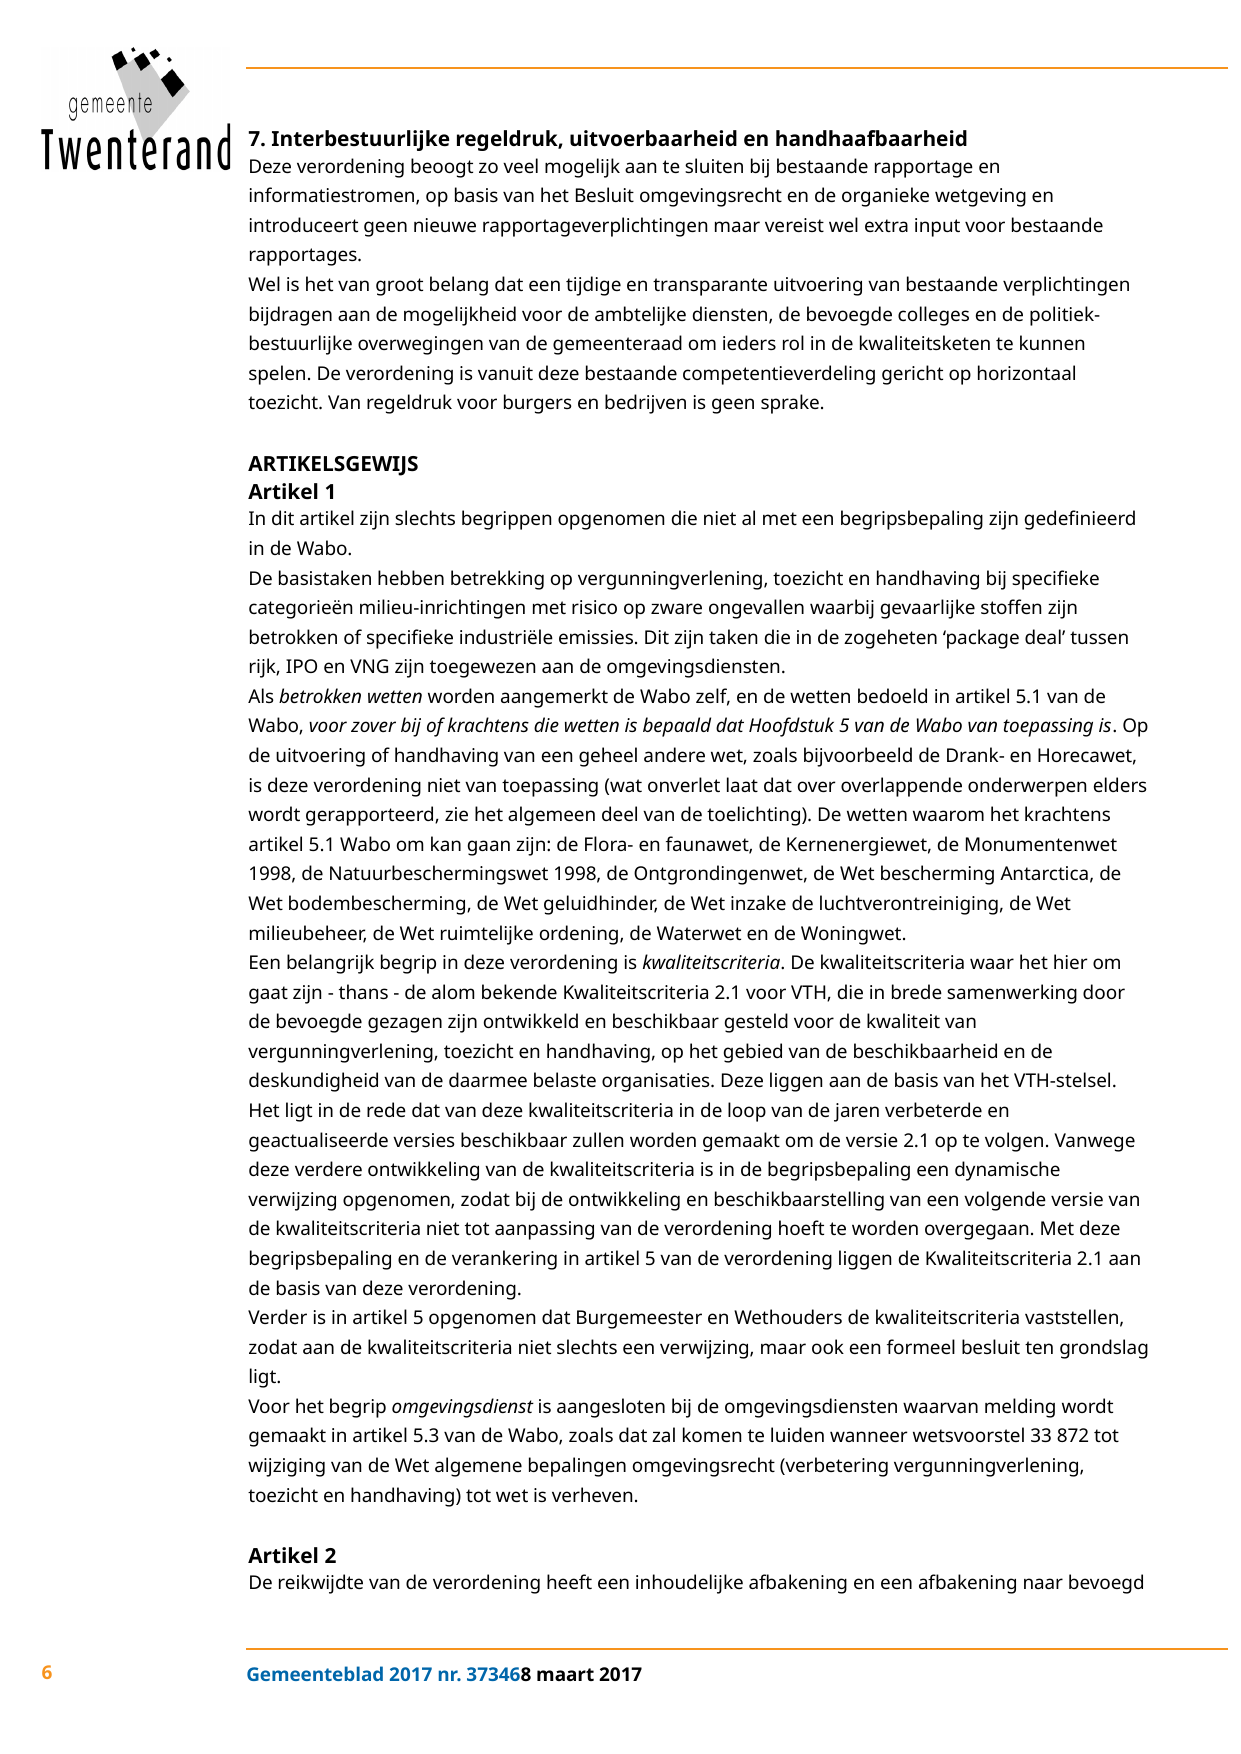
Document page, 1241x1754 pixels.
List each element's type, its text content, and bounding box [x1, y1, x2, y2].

text ARTIKELSGEWIJS [248, 449, 1152, 477]
text De basistaken hebben betrekking op vergunningverlening, toezicht en handhaving bij specifieke categorieën milieu-inrichtingen met risico op zware ongevallen waarbij gevaarlijke stoffen zijn betrokken of specifieke industriële emissies. Dit zijn taken die in de zogeheten ‘package deal’ tussen rijk, IPO en VNG zijn toegewezen aan de omgevingsdiensten. [248, 565, 1152, 679]
text Verder is in artikel 5 opgenomen dat Burgemeester en Wethouders de kwaliteitscriteria vaststellen, zodat aan de kwaliteitscriteria niet slechts een verwijzing, maar ook een formeel besluit ten grondslag ligt. [248, 1304, 1152, 1389]
text In dit artikel zijn slechts begrippen opgenomen die niet al met een begripsbepaling zijn gedefinieerd in de Wabo. [248, 506, 1152, 561]
picture [41, 47, 231, 172]
text Wel is het van groot belang dat een tijdige en transparante uitvoering van bestaande verplichtingen bijdragen aan de mogelijkheid voor de ambtelijke diensten, de bevoegde colleges en de politiek-bestuurlijke overwegingen van de gemeenteraad om ieders rol in de kwaliteitsketen te kunnen spelen. De verordening is vanuit deze bestaande competentieverdeling gericht op horizontaal toezicht. Van regeldruk voor burgers en bedrijven is geen sprake. [248, 271, 1152, 415]
text Voor het begrip omgevingsdienst is aangesloten bij de omgevingsdiensten waarvan melding wordt gemaakt in artikel 5.3 van de Wabo, zoals dat zal komen te luiden wanneer wetsvoorstel 33 872 tot wijziging van de Wet algemene bepalingen omgevingsrecht (verbetering vergunningverlening, toezicht en handhaving) tot wet is verheven. [248, 1393, 1152, 1507]
text De reikwijdte van de verordening heeft een inhoudelijke afbakening en een afbakening naar bevoegd [248, 1569, 1152, 1595]
text 7. Interbestuurlijke regeldruk, uitvoerbaarheid en handhaafbaarheid [248, 124, 1152, 153]
text Artikel 2 [248, 1541, 1152, 1569]
text Deze verordening beoogt zo veel mogelijk aan te sluiten bij bestaande rapportage en informatiestromen, op basis van het Besluit omgevingsrecht en de organieke wetgeving en introduceert geen nieuwe rapportageverplichtingen maar vereist wel extra input voor bestaande rapportages. [248, 153, 1152, 267]
text Als betrokken wetten worden aangemerkt de Wabo zelf, en de wetten bedoeld in artikel 5.1 van de Wabo, voor zover bij of krachtens die wetten is bepaald dat Hoofdstuk 5 van de Wabo van toepassing is. Op de uitvoering of handhaving van een geheel andere wet, zoals bijvoorbeeld de Drank- en Horecawet, is deze verordening niet van toepassing (wat onverlet laat dat over overlappende onderwerpen elders wordt gerapporteerd, zie het algemeen deel van de toelichting). De wetten waarom het krachtens artikel 5.1 Wabo om kan gaan zijn: de Flora- en faunawet, de Kernenergiewet, de Monumentenwet 1998, de Natuurbeschermingswet 1998, de Ontgrondingenwet, de Wet bescherming Antarctica, de Wet bodembescherming, de Wet geluidhinder, de Wet inzake de luchtverontreiniging, de Wet milieubeheer, de Wet ruimtelijke ordening, de Waterwet en de Woningwet. [248, 683, 1152, 945]
text Een belangrijk begrip in deze verordening is kwaliteitscriteria. De kwaliteitscriteria waar het hier om gaat zijn - thans - de alom bekende Kwaliteitscriteria 2.1 voor VTH, die in brede samenwerking door de bevoegde gezagen zijn ontwikkeld en beschikbaar gesteld voor de kwaliteit van vergunningverlening, toezicht en handhaving, op het gebied van de beschikbaarheid en de deskundigheid van de daarmee belaste organisaties. Deze liggen aan de basis van het VTH-stelsel. Het ligt in de rede dat van deze kwaliteitscriteria in de loop van de jaren verbeterde en geactualiseerde versies beschikbaar zullen worden gemaakt om de versie 2.1 op te volgen. Vanwege deze verdere ontwikkeling van de kwaliteitscriteria is in de begripsbepaling een dynamische verwijzing opgenomen, zodat bij de ontwikkeling en beschikbaarstelling van een volgende versie van de kwaliteitscriteria niet tot aanpassing van de verordening hoeft te worden overgegaan. Met deze begripsbepaling en de verankering in artikel 5 van de verordening liggen de Kwaliteitscriteria 2.1 aan de basis van deze verordening. [248, 949, 1152, 1300]
text Artikel 1 [248, 477, 1152, 506]
